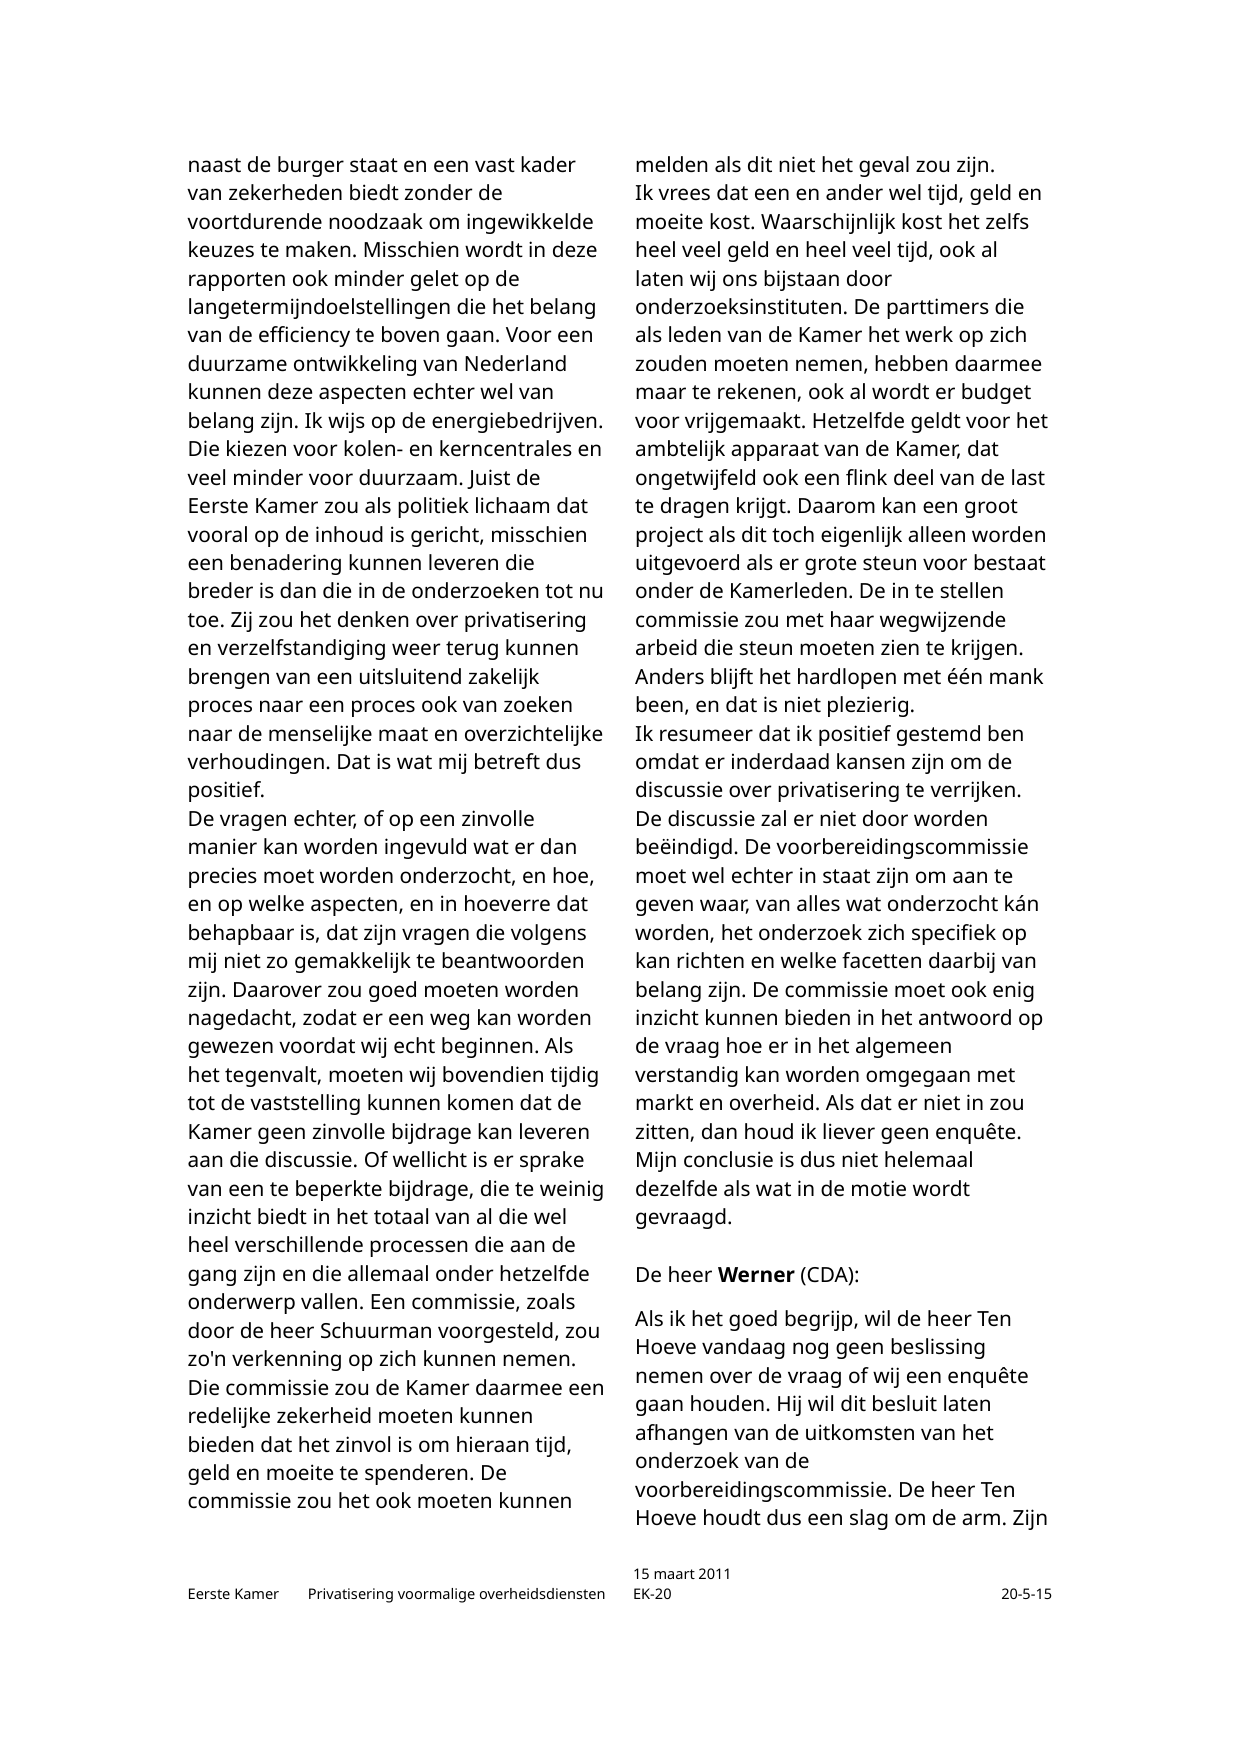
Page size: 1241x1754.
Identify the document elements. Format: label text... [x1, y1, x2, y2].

text Ik vrees dat een en ander wel tijd, geld en moeite kost. Waarschijnlijk kost het zelfs heel veel geld en heel veel tijd, ook al laten wij ons bijstaan door onderzoeksinstituten. De parttimers die als leden van de Kamer het werk op zich zouden moeten nemen, hebben daarmee maar te rekenen, ook al wordt er budget voor vrijgemaakt. Hetzelfde geldt voor het ambtelijk apparaat van de Kamer, dat ongetwijfeld ook een flink deel van de last te dragen krijgt. Daarom kan een groot project als dit toch eigenlijk alleen worden uitgevoerd als er grote steun voor bestaat onder de Kamerleden. De in te stellen commissie zou met haar wegwijzende arbeid die steun moeten zien te krijgen. Anders blijft het hardlopen met één mank been, en dat is niet plezierig. [635, 178, 1053, 719]
text naast de burger staat en een vast kader van zekerheden biedt zonder de voortdurende noodzaak om ingewikkelde keuzes te maken. Misschien wordt in deze rapporten ook minder gelet op de langetermijndoelstellingen die het belang van de efficiency te boven gaan. Voor een duurzame ontwikkeling van Nederland kunnen deze aspecten echter wel van belang zijn. Ik wijs op de energiebedrijven. Die kiezen voor kolen- en kerncentrales en veel minder voor duurzaam. Juist de Eerste Kamer zou als politiek lichaam dat vooral op de inhoud is gericht, misschien een benadering kunnen leveren die breder is dan die in de onderzoeken tot nu toe. Zij zou het denken over privatisering en verzelfstandiging weer terug kunnen brengen van een uitsluitend zakelijk proces naar een proces ook van zoeken naar de menselijke maat en overzichtelijke verhoudingen. Dat is wat mij betreft dus positief. [187, 150, 605, 804]
text De vragen echter, of op een zinvolle manier kan worden ingevuld wat er dan precies moet worden onderzocht, en hoe, en op welke aspecten, en in hoeverre dat behapbaar is, dat zijn vragen die volgens mij niet zo gemakkelijk te beantwoorden zijn. Daarover zou goed moeten worden nagedacht, zodat er een weg kan worden gewezen voordat wij echt beginnen. Als het tegenvalt, moeten wij bovendien tijdig tot de vaststelling kunnen komen dat de Kamer geen zinvolle bijdrage kan leveren aan die discussie. Of wellicht is er sprake van een te beperkte bijdrage, die te weinig inzicht biedt in het totaal van al die wel heel verschillende processen die aan de gang zijn en die allemaal onder hetzelfde onderwerp vallen. Een commissie, zoals door de heer Schuurman voorgesteld, zou zo'n verkenning op zich kunnen nemen. Die commissie zou de Kamer daarmee een redelijke zekerheid moeten kunnen bieden dat het zinvol is om hieraan tijd, geld en moeite te spenderen. De commissie zou het ook moeten kunnen [187, 804, 605, 1515]
text melden als dit niet het geval zou zijn. [635, 150, 1053, 178]
text Als ik het goed begrijp, wil de heer Ten Hoeve vandaag nog geen beslissing nemen over de vraag of wij een enquête gaan houden. Hij wil dit besluit laten afhangen van de uitkomsten van het onderzoek van de voorbereidingscommissie. De heer Ten Hoeve houdt dus een slag om de arm. Zijn [635, 1304, 1053, 1532]
text Ik resumeer dat ik positief gestemd ben omdat er inderdaad kansen zijn om de discussie over privatisering te verrijken. De discussie zal er niet door worden beëindigd. De voorbereidingscommissie moet wel echter in staat zijn om aan te geven waar, van alles wat onderzocht kán worden, het onderzoek zich specifiek op kan richten en welke facetten daarbij van belang zijn. De commissie moet ook enig inzicht kunnen bieden in het antwoord op de vraag hoe er in het algemeen verstandig kan worden omgegaan met markt en overheid. Als dat er niet in zou zitten, dan houd ik liever geen enquête. Mijn conclusie is dus niet helemaal dezelfde als wat in de motie wordt gevraagd. [635, 719, 1053, 1231]
text De heer Werner (CDA): [635, 1261, 1053, 1289]
